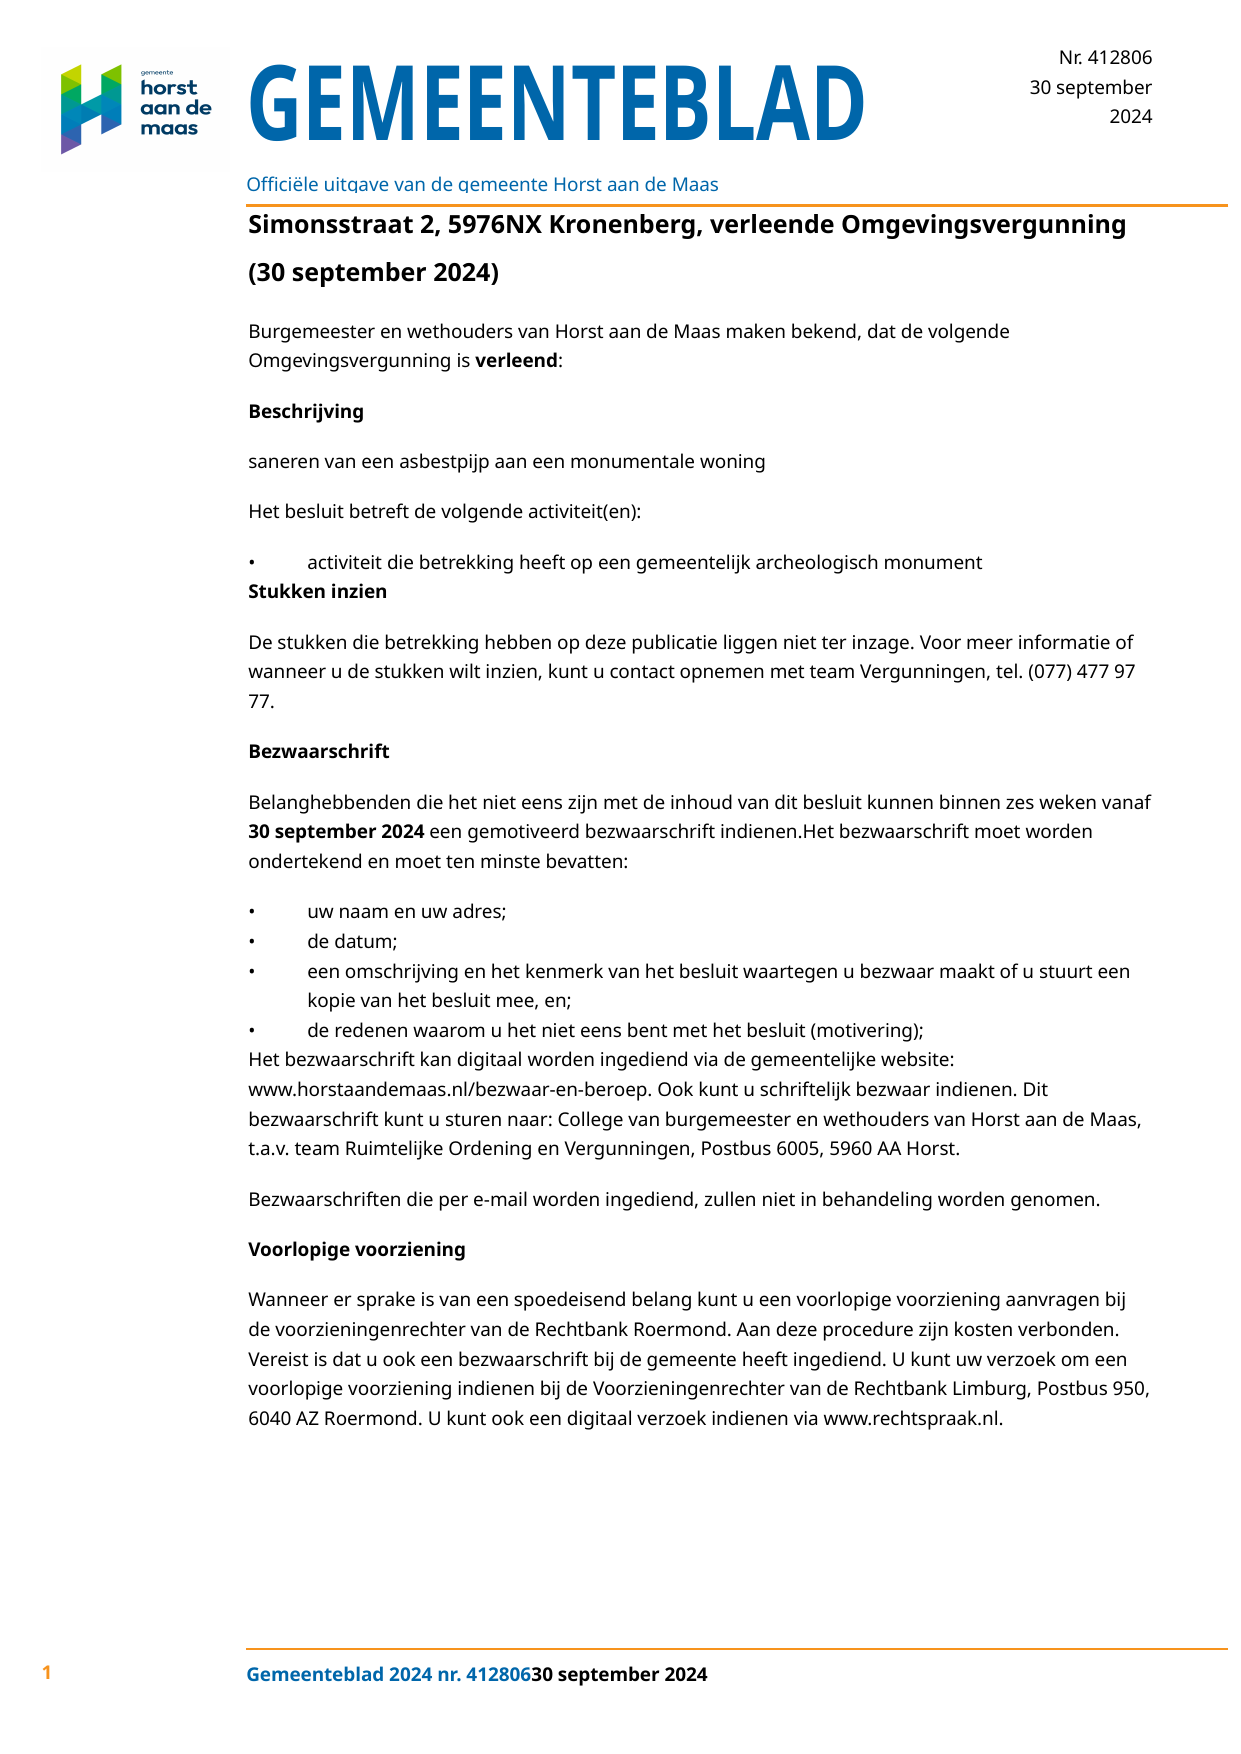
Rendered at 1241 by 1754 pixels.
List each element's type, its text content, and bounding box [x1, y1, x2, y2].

list activiteit die betrekking heeft op een gemeentelijk archeologisch monument [248, 549, 1152, 575]
list uw naam en uw adres; [248, 899, 1152, 924]
text Het bezwaarschrift kan digitaal worden ingediend via de gemeentelijke website: www.horstaandemaas.nl/bezwaar-en-beroep. Ook kunt u schriftelijk bezwaar indienen. Dit bezwaarschrift kunt u sturen naar: College van burgemeester en wethouders van Horst aan de Maas, t.a.v. team Ruimtelijke Ordening en Vergunningen, Postbus 6005, 5960 AA Horst. [248, 1047, 1152, 1161]
text Wanneer er sprake is van een spoedeisend belang kunt u een voorlopige voorziening aanvragen bij de voorzieningenrechter van de Rechtbank Roermond. Aan deze procedure zijn kosten verbonden. Vereist is dat u ook een bezwaarschrift bij de gemeente heeft ingediend. U kunt uw verzoek om een voorlopige voorziening indienen bij de Voorzieningenrechter van de Rechtbank Limburg, Postbus 950, 6040 AZ Roermond. U kunt ook een digitaal verzoek indienen via www.rechtspraak.nl. [248, 1287, 1152, 1431]
list de redenen waarom u het niet eens bent met het besluit (motivering); [248, 1017, 1152, 1043]
text Burgemeester en wethouders van Horst aan de Maas maken bekend, dat de volgende Omgevingsvergunning is verleend: [248, 318, 1152, 373]
list een omschrijving en het kenmerk van het besluit waartegen u bezwaar maakt of u stuurt een kopie van het besluit mee, en; [248, 958, 1152, 1013]
text Beschrijving [248, 398, 1152, 424]
text De stukken die betrekking hebben op deze publicatie liggen niet ter inzage. Voor meer informatie of wanneer u de stukken wilt inzien, kunt u contact opnemen met team Vergunningen, tel. (077) 477 97 77. [248, 629, 1152, 714]
list de datum; [248, 928, 1152, 954]
text saneren van een asbestpijp aan een monumentale woning [248, 448, 1152, 474]
text Belanghebbenden die het niet eens zijn met de inhoud van dit besluit kunnen binnen zes weken vanaf 30 september 2024 een gemotiveerd bezwaarschrift indienen.Het bezwaarschrift moet worden ondertekend en moet ten minste bevatten: [248, 789, 1152, 874]
text Het besluit betreft de volgende activiteit(en): [248, 499, 1152, 524]
text Stukken inzien [248, 579, 1152, 604]
text Bezwaarschrift [248, 739, 1152, 764]
text Voorlopige voorziening [248, 1236, 1152, 1262]
text Bezwaarschriften die per e-mail worden ingediend, zullen niet in behandeling worden genomen. [248, 1186, 1152, 1212]
picture [41, 47, 231, 172]
text Simonsstraat 2, 5976NX Kronenberg, verleende Omgevingsvergunning (30 september 2024) [248, 207, 1152, 288]
